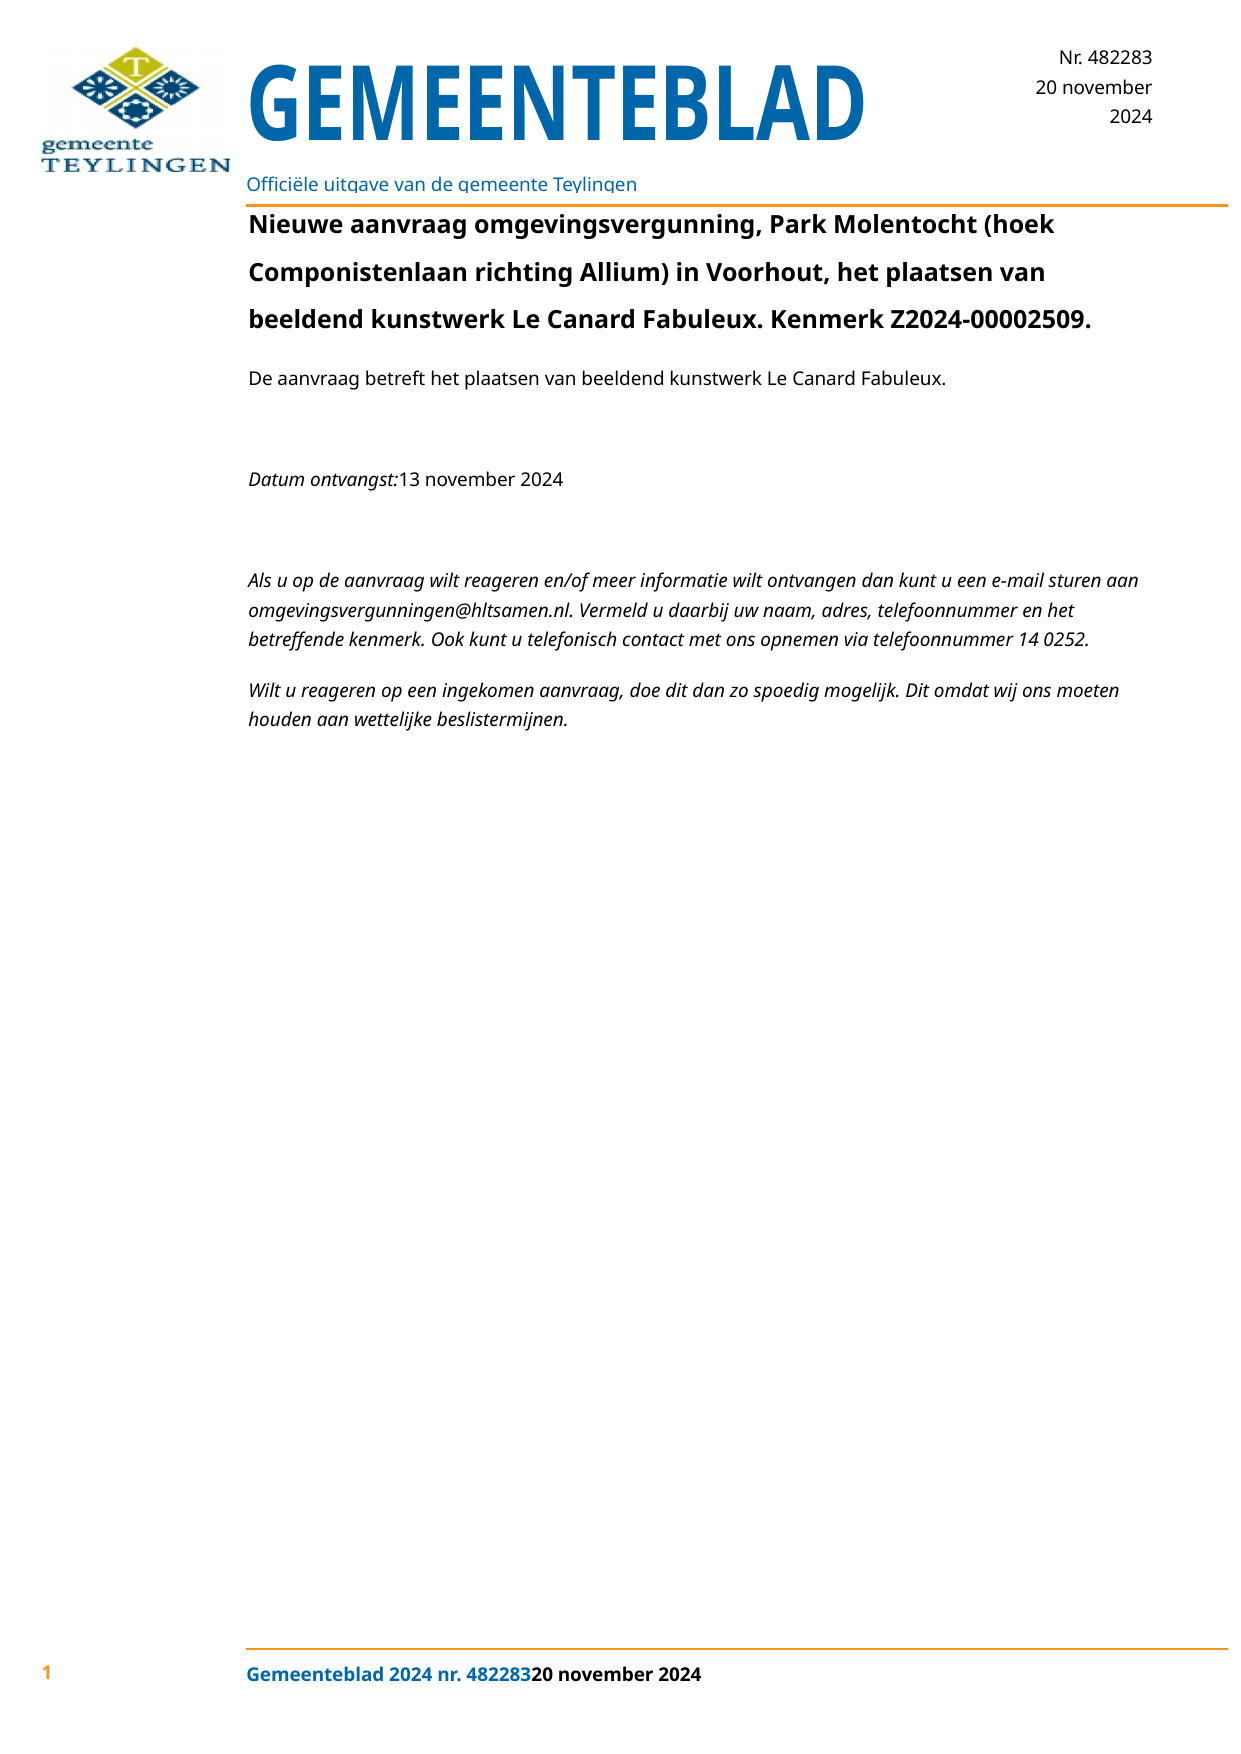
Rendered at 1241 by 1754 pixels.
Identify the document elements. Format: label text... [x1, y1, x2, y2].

text Wilt u reageren op een ingekomen aanvraag, doe dit dan zo spoedig mogelijk. Dit omdat wij ons moeten houden aan wettelijke beslistermijnen. [248, 677, 1152, 732]
text Als u op de aanvraag wilt reageren en/of meer informatie wilt ontvangen dan kunt u een e-mail sturen aan omgevingsvergunningen@hltsamen.nl. Vermeld u daarbij uw naam, adres, telefoonnummer en het betreffende kenmerk. Ook kunt u telefonisch contact met ons opnemen via telefoonnummer 14 0252. [248, 567, 1152, 652]
text De aanvraag betreft het plaatsen van beeldend kunstwerk Le Canard Fabuleux. [248, 366, 1152, 391]
text Nieuwe aanvraag omgevingsvergunning, Park Molentocht (hoek Componistenlaan richting Allium) in Voorhout, het plaatsen van beeldend kunstwerk Le Canard Fabuleux. Kenmerk Z2024-00002509. [248, 207, 1152, 336]
text Datum ontvangst:13 november 2024 [248, 466, 1152, 492]
picture [41, 47, 231, 172]
